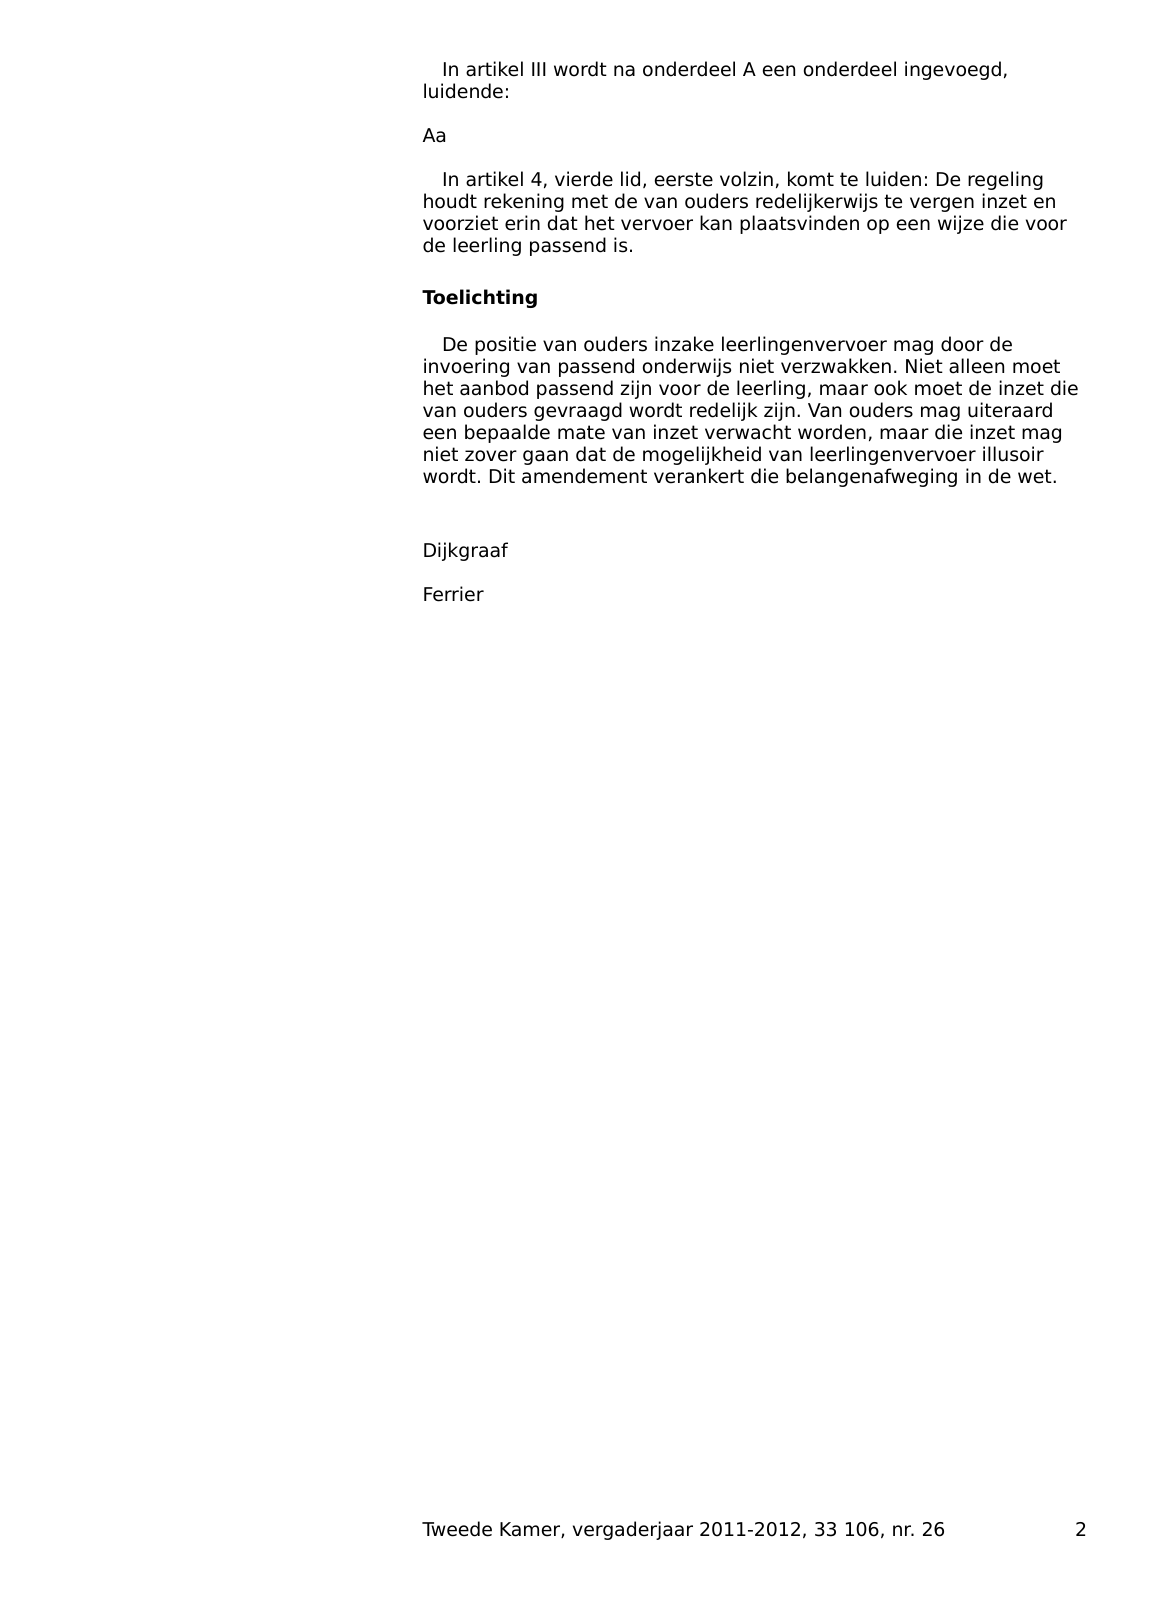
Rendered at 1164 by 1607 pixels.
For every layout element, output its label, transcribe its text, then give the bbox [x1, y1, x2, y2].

text De positie van ouders inzake leerlingenvervoer mag door de invoering van passend onderwijs niet verzwakken. Niet alleen moet het aanbod passend zijn voor de leerling, maar ook moet de inzet die van ouders gevraagd wordt redelijk zijn. Van ouders mag uiteraard een bepaalde mate van inzet verwacht worden, maar die inzet mag niet zover gaan dat de mogelijkheid van leerlingenvervoer illusoir wordt. Dit amendement verankert die belangenafweging in de wet. [422, 334, 1087, 488]
text In artikel III wordt na onderdeel A een onderdeel ingevoegd, luidende: [422, 59, 1087, 103]
text Aa [422, 125, 1087, 147]
text Dijkgraaf Ferrier [422, 518, 1087, 606]
text In artikel 4, vierde lid, eerste volzin, komt te luiden: De regeling houdt rekening met de van ouders redelijkerwijs te vergen inzet en voorziet erin dat het vervoer kan plaatsvinden op een wijze die voor de leerling passend is. [422, 169, 1087, 257]
subtitle Toelichting [422, 287, 1087, 309]
